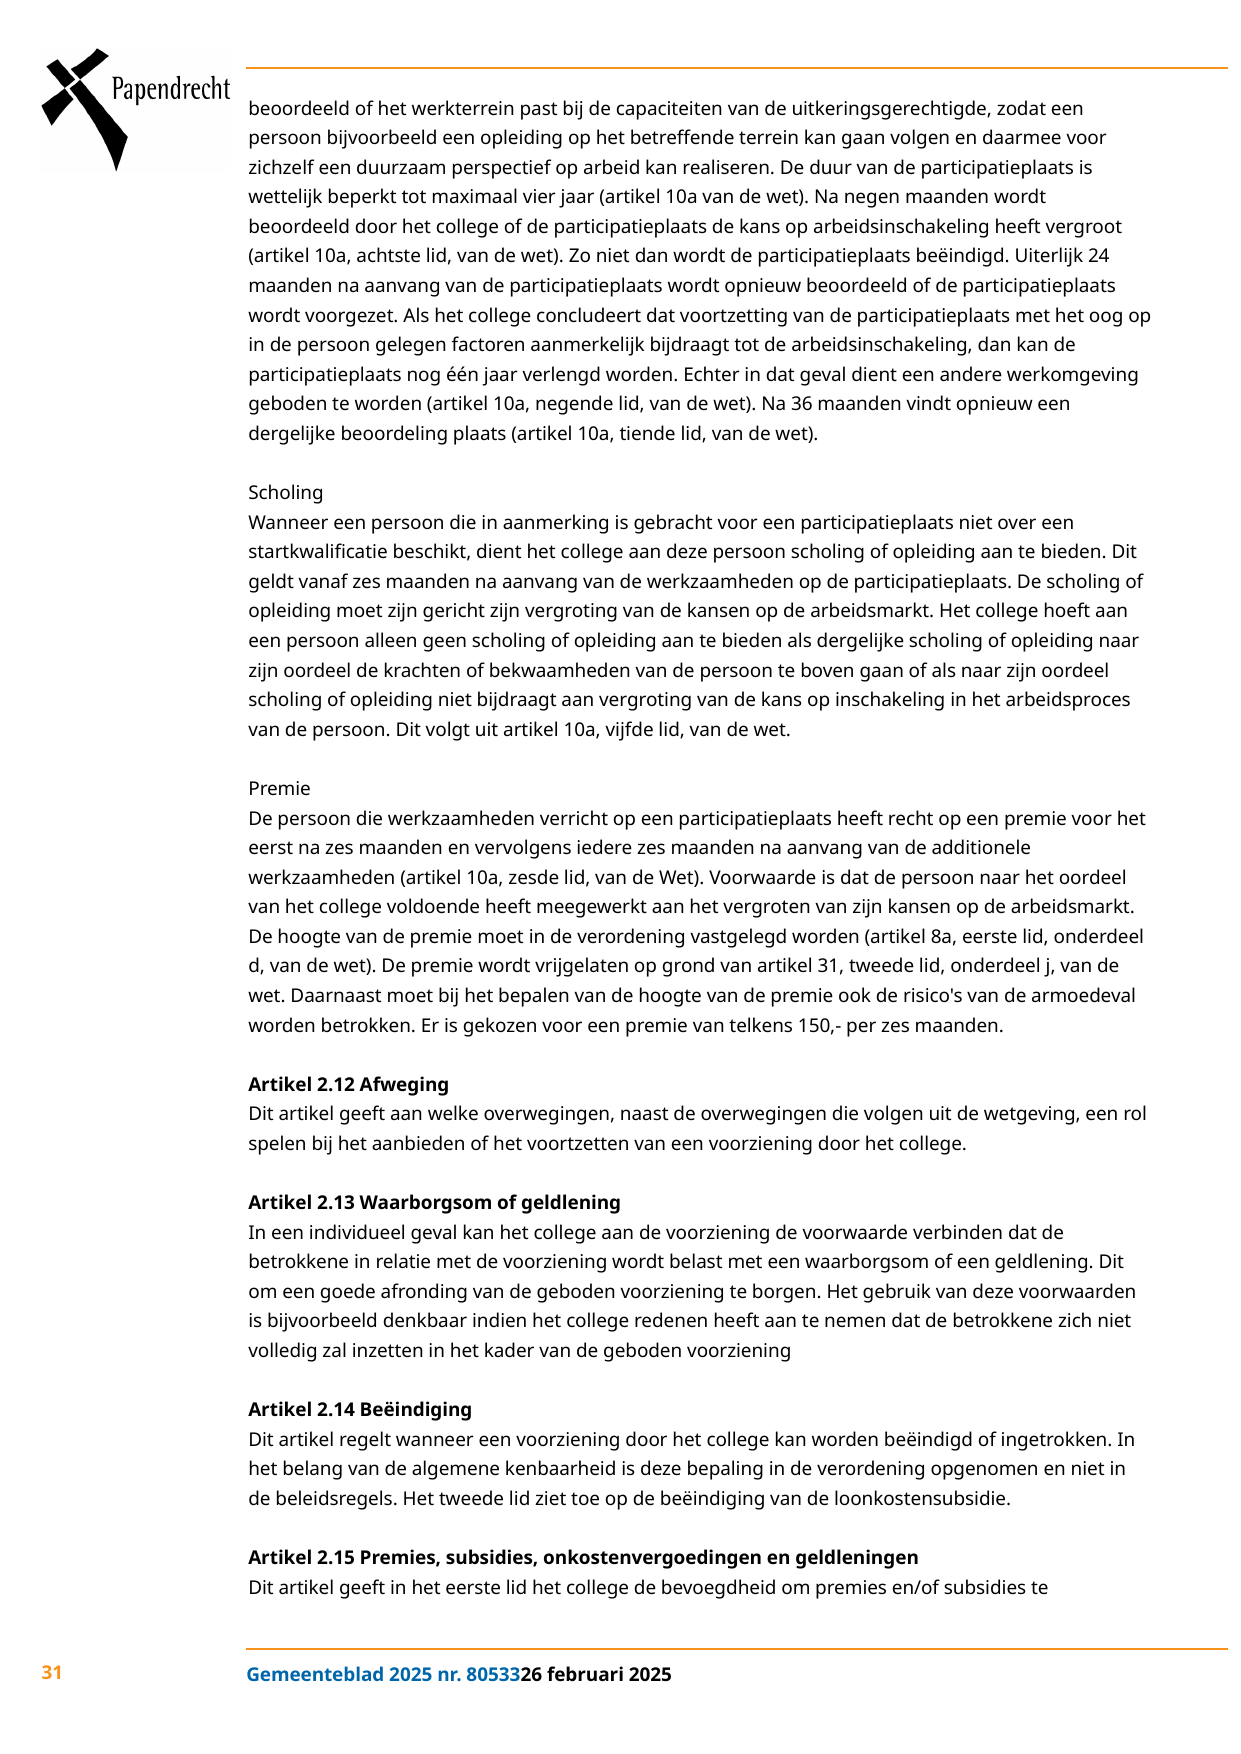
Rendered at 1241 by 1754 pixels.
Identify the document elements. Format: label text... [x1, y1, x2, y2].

picture [41, 47, 231, 172]
text Artikel 2.14 Beëindiging [248, 1396, 1152, 1422]
text Artikel 2.12 Afweging [248, 1071, 1152, 1097]
text In een individueel geval kan het college aan de voorziening de voorwaarde verbinden dat de betrokkene in relatie met de voorziening wordt belast met een waarborgsom of een geldlening. Dit om een goede afronding van de geboden voorziening te borgen. Het gebruik van deze voorwaarden is bijvoorbeeld denkbaar indien het college redenen heeft aan te nemen dat de betrokkene zich niet volledig zal inzetten in het kader van de geboden voorziening [248, 1219, 1152, 1363]
text Wanneer een persoon die in aanmerking is gebracht voor een participatieplaats niet over een startkwalificatie beschikt, dient het college aan deze persoon scholing of opleiding aan te bieden. Dit geldt vanaf zes maanden na aanvang van de werkzaamheden op de participatieplaats. De scholing of opleiding moet zijn gericht zijn vergroting van de kansen op de arbeidsmarkt. Het college hoeft aan een persoon alleen geen scholing of opleiding aan te bieden als dergelijke scholing of opleiding naar zijn oordeel de krachten of bekwaamheden van de persoon te boven gaan of als naar zijn oordeel scholing of opleiding niet bijdraagt aan vergroting van de kans op inschakeling in het arbeidsproces van de persoon. Dit volgt uit artikel 10a, vijfde lid, van de wet. [248, 509, 1152, 742]
text De persoon die werkzaamheden verricht op een participatieplaats heeft recht op een premie voor het eerst na zes maanden en vervolgens iedere zes maanden na aanvang van de additionele werkzaamheden (artikel 10a, zesde lid, van de Wet). Voorwaarde is dat de persoon naar het oordeel van het college voldoende heeft meegewerkt aan het vergroten van zijn kansen op de arbeidsmarkt. De hoogte van de premie moet in de verordening vastgelegd worden (artikel 8a, eerste lid, onderdeel d, van de wet). De premie wordt vrijgelaten op grond van artikel 31, tweede lid, onderdeel j, van de wet. Daarnaast moet bij het bepalen van de hoogte van de premie ook de risico's van de armoedeval worden betrokken. Er is gekozen voor een premie van telkens 150,- per zes maanden. [248, 805, 1152, 1038]
text Artikel 2.13 Waarborgsom of geldlening [248, 1189, 1152, 1215]
text Scholing [248, 479, 1152, 505]
text Dit artikel geeft aan welke overwegingen, naast de overwegingen die volgen uit de wetgeving, een rol spelen bij het aanbieden of het voortzetten van een voorziening door het college. [248, 1101, 1152, 1156]
text Dit artikel geeft in het eerste lid het college de bevoegdheid om premies en/of subsidies te [248, 1574, 1152, 1600]
text Artikel 2.15 Premies, subsidies, onkostenvergoedingen en geldleningen [248, 1544, 1152, 1570]
text Dit artikel regelt wanneer een voorziening door het college kan worden beëindigd of ingetrokken. In het belang van de algemene kenbaarheid is deze bepaling in de verordening opgenomen en niet in de beleidsregels. Het tweede lid ziet toe op de beëindiging van de loonkostensubsidie. [248, 1426, 1152, 1511]
text Premie [248, 775, 1152, 801]
text beoordeeld of het werkterrein past bij de capaciteiten van de uitkeringsgerechtigde, zodat een persoon bijvoorbeeld een opleiding op het betreffende terrein kan gaan volgen en daarmee voor zichzelf een duurzaam perspectief op arbeid kan realiseren. De duur van de participatieplaats is wettelijk beperkt tot maximaal vier jaar (artikel 10a van de wet). Na negen maanden wordt beoordeeld door het college of de participatieplaats de kans op arbeidsinschakeling heeft vergroot (artikel 10a, achtste lid, van de wet). Zo niet dan wordt de participatieplaats beëindigd. Uiterlijk 24 maanden na aanvang van de participatieplaats wordt opnieuw beoordeeld of de participatieplaats wordt voorgezet. Als het college concludeert dat voortzetting van de participatieplaats met het oog op in de persoon gelegen factoren aanmerkelijk bijdraagt tot de arbeidsinschakeling, dan kan de participatieplaats nog één jaar verlengd worden. Echter in dat geval dient een andere werkomgeving geboden te worden (artikel 10a, negende lid, van de wet). Na 36 maanden vindt opnieuw een dergelijke beoordeling plaats (artikel 10a, tiende lid, van de wet). [248, 95, 1152, 446]
